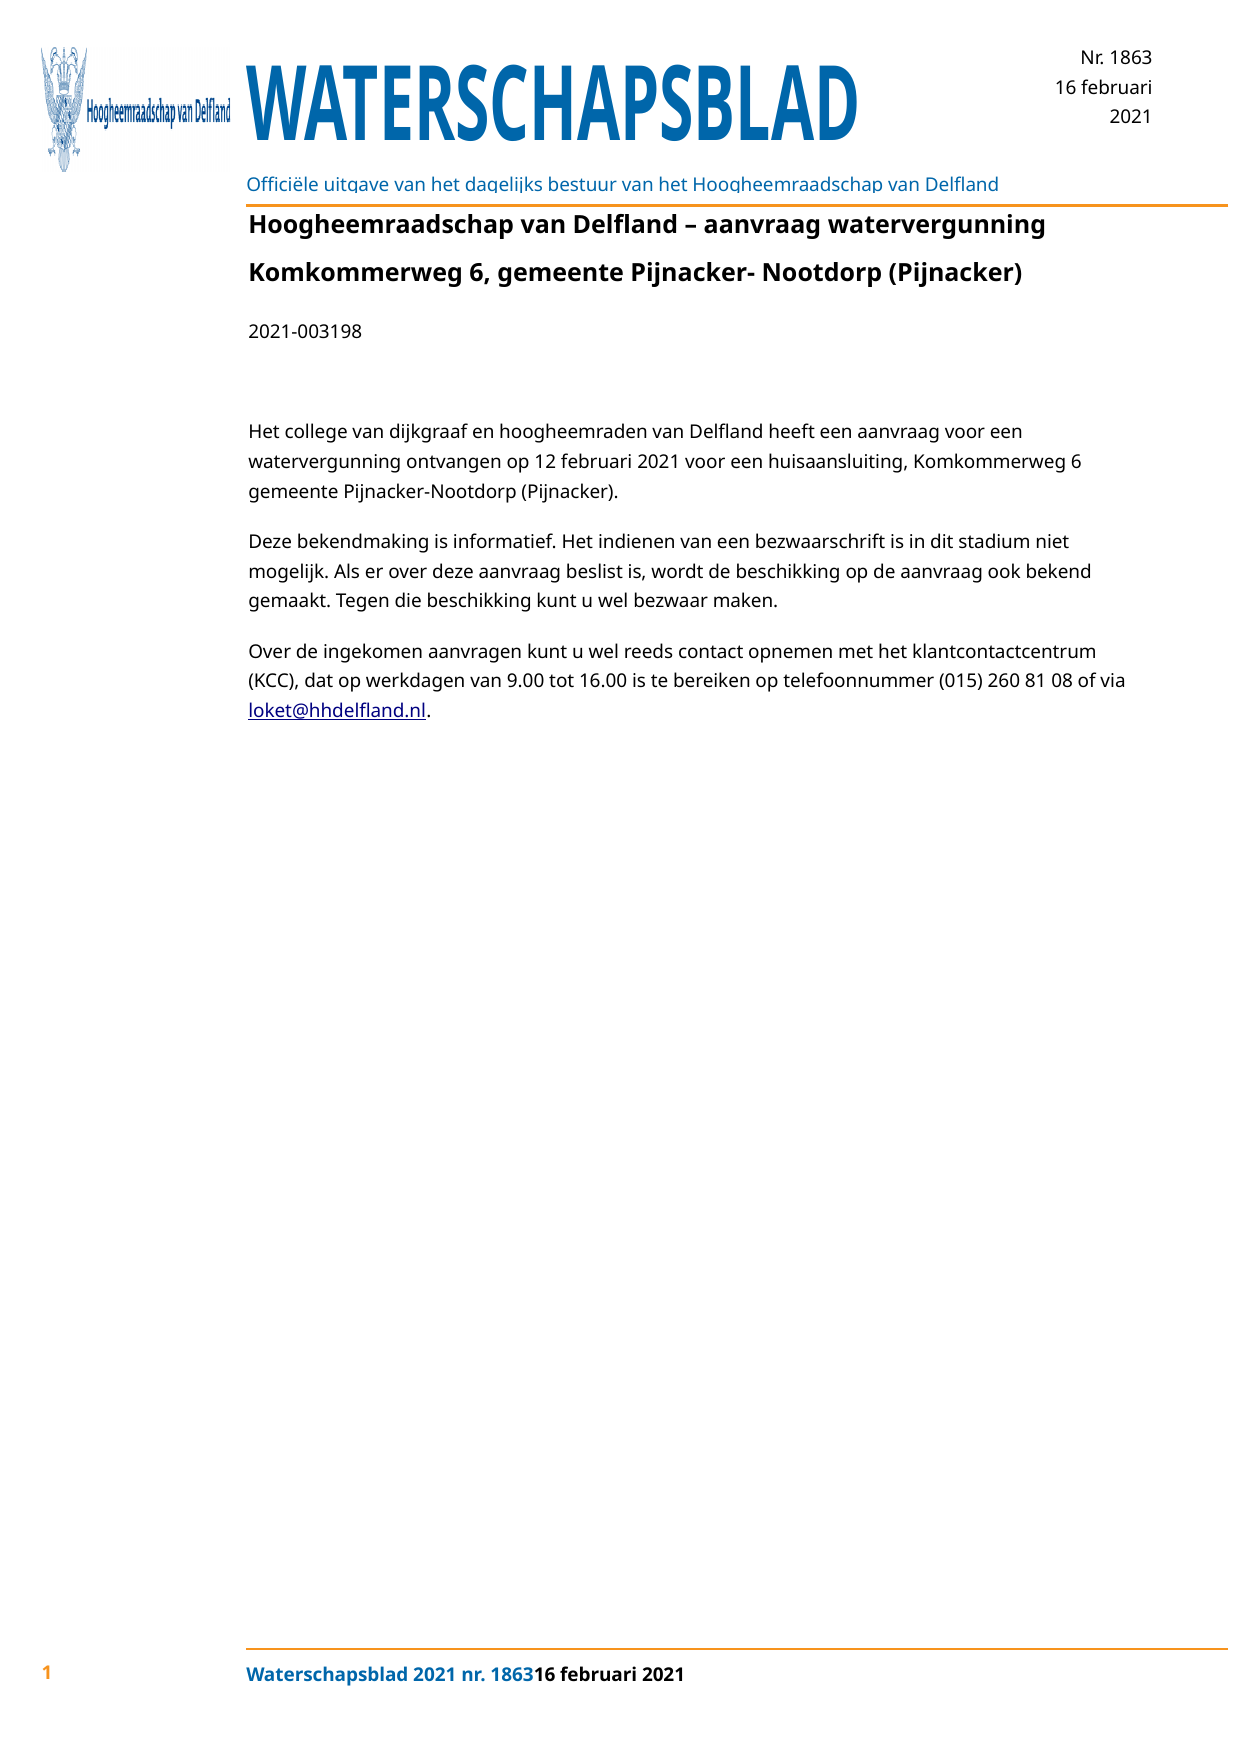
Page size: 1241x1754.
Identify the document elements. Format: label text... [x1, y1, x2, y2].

text 2021-003198 [248, 318, 1152, 344]
text Over de ingekomen aanvragen kunt u wel reeds contact opnemen met het klantcontactcentrum (KCC), dat op werkdagen van 9.00 tot 16.00 is te bereiken op telefoonnummer (015) 260 81 08 of via loket@hhdelfland.nl. [248, 638, 1152, 723]
text Deze bekendmaking is informatief. Het indienen van een bezwaarschrift is in dit stadium niet mogelijk. Als er over deze aanvraag beslist is, wordt de beschikking op de aanvraag ook bekend gemaakt. Tegen die beschikking kunt u wel bezwaar maken. [248, 528, 1152, 613]
text Hoogheemraadschap van Delfland – aanvraag watervergunning Komkommerweg 6, gemeente Pijnacker- Nootdorp (Pijnacker) [248, 207, 1152, 288]
text Het college van dijkgraaf en hoogheemraden van Delfland heeft een aanvraag voor een watervergunning ontvangen op 12 februari 2021 voor een huisaansluiting, Komkommerweg 6 gemeente Pijnacker-Nootdorp (Pijnacker). [248, 419, 1152, 504]
picture [41, 47, 231, 172]
